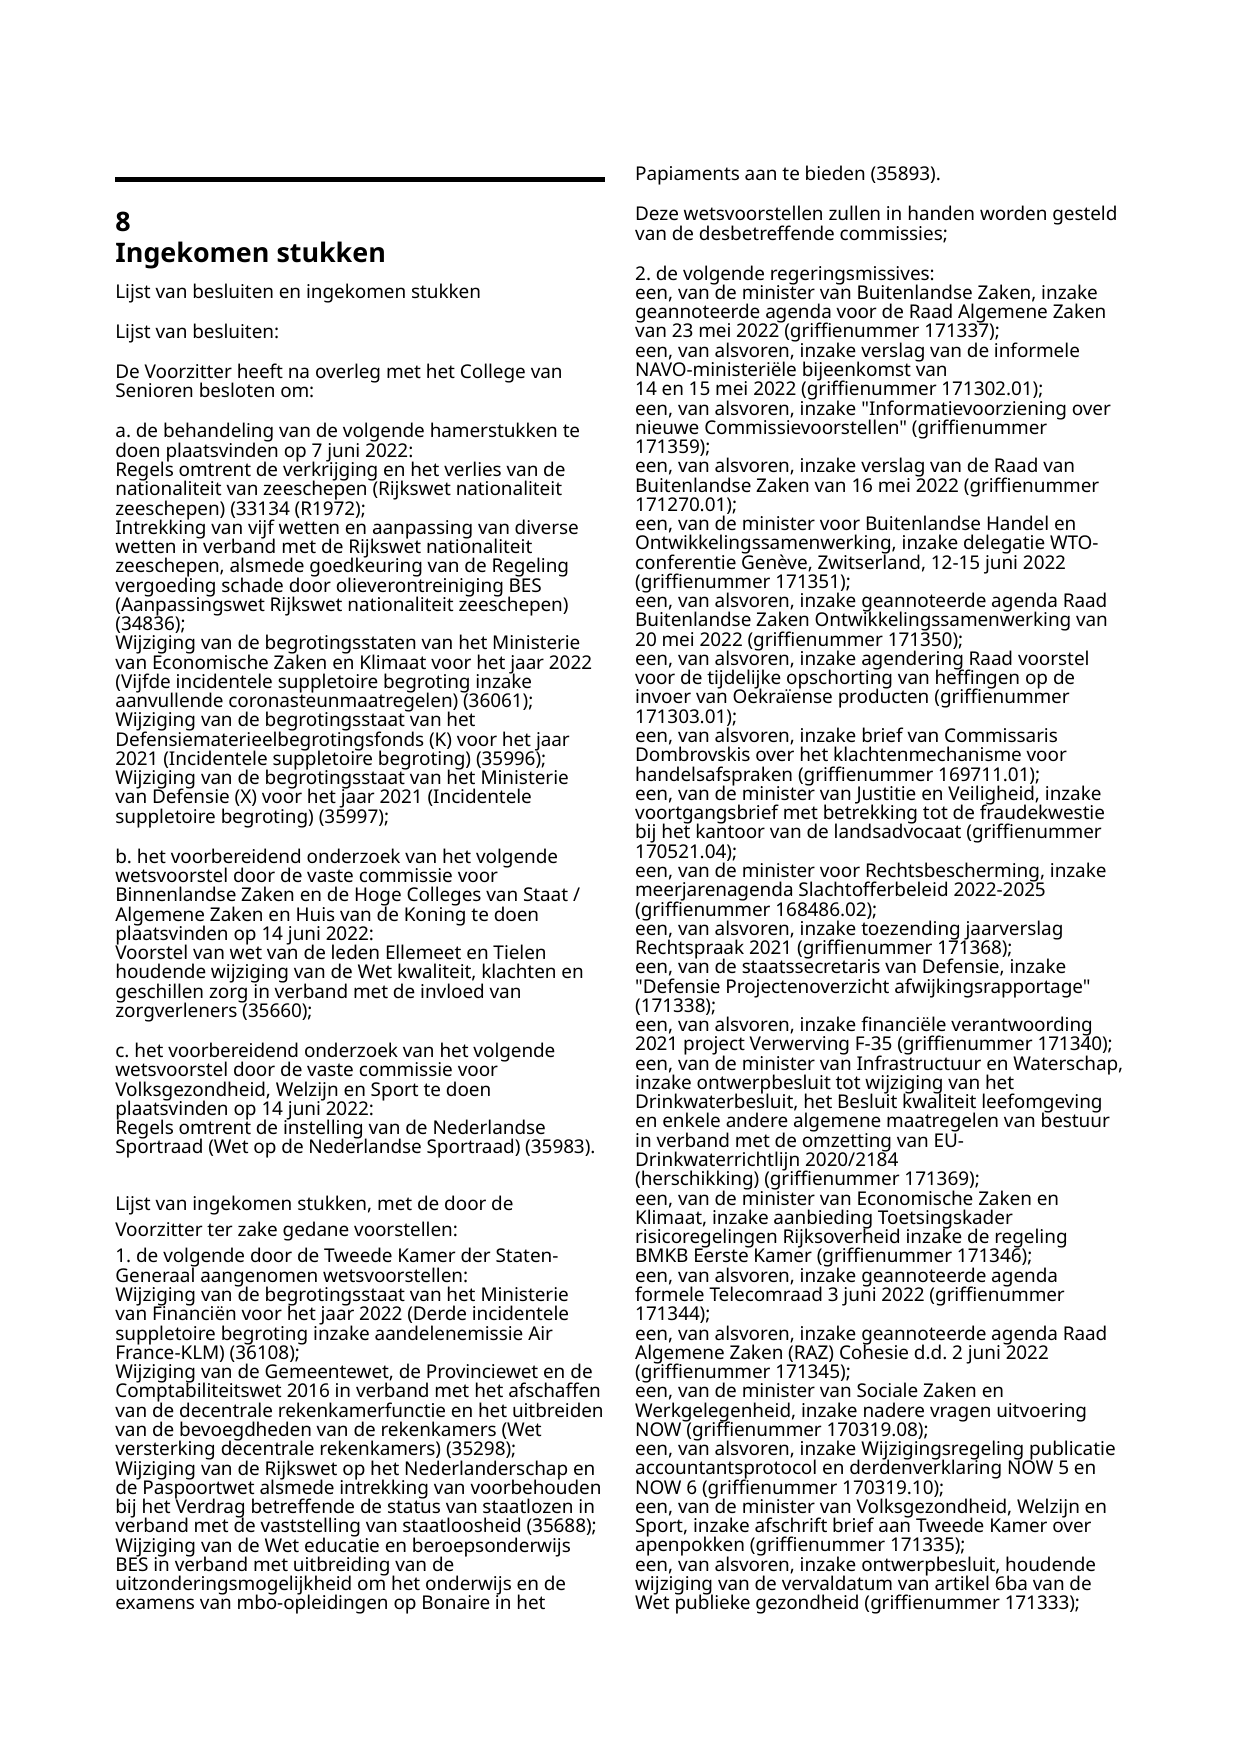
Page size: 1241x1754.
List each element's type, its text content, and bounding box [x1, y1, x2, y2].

text Wijziging van de Wet educatie en beroepsonderwijs BES in verband met uitbreiding van de uitzonderingsmogelijkheid om het onderwijs en de examens van mbo-opleidingen op Bonaire in het [115, 1537, 605, 1614]
text Wijziging van de begrotingsstaat van het Ministerie van Defensie (X) voor het jaar 2021 (Incidentele suppletoire begroting) (35997); [115, 769, 605, 827]
text Regels omtrent de instelling van de Nederlandse Sportraad (Wet op de Nederlandse Sportraad) (35983). [115, 1119, 605, 1158]
text een, van de minister van Economische Zaken en Klimaat, inzake aanbieding Toetsingskader risicoregelingen Rijksoverheid inzake de regeling BMKB Eerste Kamer (griffienummer 171346); [635, 1189, 1125, 1267]
text Wijziging van de begrotingsstaat van het Ministerie van Financiën voor het jaar 2022 (Derde incidentele suppletoire begroting inzake aandelenemissie Air France-KLM) (36108); [115, 1286, 605, 1363]
text een, van alsvoren, inzake Wijzigingsregeling publicatie accountantsprotocol en derdenverklaring NOW 5 en NOW 6 (griffienummer 170319.10); [635, 1440, 1125, 1498]
text een, van alsvoren, inzake toezending jaarverslag Rechtspraak 2021 (griffienummer 171368); [635, 920, 1125, 958]
text 8 [115, 203, 605, 239]
text een, van de minister voor Buitenlandse Handel en Ontwikkelingssamenwerking, inzake delegatie WTO-conferentie Genève, Zwitserland, 12-15 juni 2022 (griffienummer 171351); [635, 515, 1125, 592]
text een, van de staatssecretaris van Defensie, inzake "Defensie Projectenoverzicht afwijkingsrapportage" (171338); [635, 958, 1125, 1016]
text a. de behandeling van de volgende hamerstukken te doen plaatsvinden op 7 juni 2022: [115, 422, 605, 461]
text Lijst van ingekomen stukken, met de door de Voorzitter ter zake gedane voorstellen: [115, 1190, 605, 1242]
text een, van alsvoren, inzake geannoteerde agenda formele Telecomraad 3 juni 2022 (griffienummer 171344); [635, 1267, 1125, 1324]
text Intrekking van vijf wetten en aanpassing van diverse wetten in verband met de Rijkswet nationaliteit zeeschepen, alsmede goedkeuring van de Regeling vergoeding schade door olieverontreiniging BES (Aanpassingswet Rijkswet nationaliteit zeeschepen) (34836); [115, 519, 605, 634]
text 14 en 15 mei 2022 (griffienummer 171302.01); [635, 380, 1125, 399]
text een, van alsvoren, inzake brief van Commissaris Dombrovskis over het klachtenmechanisme voor handelsafspraken (griffienummer 169711.01); [635, 727, 1125, 785]
text een, van alsvoren, inzake financiële verantwoording 2021 project Verwerving F-35 (griffienummer 171340); [635, 1016, 1125, 1055]
text een, van alsvoren, inzake agendering Raad voorstel voor de tijdelijke opschorting van heffingen op de invoer van Oekraïense producten (griffienummer 171303.01); [635, 650, 1125, 727]
text een, van de minister van Justitie en Veiligheid, inzake voortgangsbrief met betrekking tot de fraudekwestie bij het kantoor van de landsadvocaat (griffienummer 170521.04); [635, 785, 1125, 862]
text een, van alsvoren, inzake "Informatievoorziening over nieuwe Commissievoorstellen" (griffienummer 171359); [635, 399, 1125, 457]
text een, van de minister van Infrastructuur en Waterschap, inzake ontwerpbesluit tot wijziging van het Drinkwaterbesluit, het Besluit kwaliteit leefomgeving en enkele andere algemene maatregelen van bestuur in verband met de omzetting van EU-Drinkwaterrichtlijn 2020/2184 [635, 1055, 1125, 1170]
text een, van de minister van Sociale Zaken en Werkgelegenheid, inzake nadere vragen uitvoering NOW (griffienummer 170319.08); [635, 1382, 1125, 1440]
text een, van alsvoren, inzake ontwerpbesluit, houdende wijziging van de vervaldatum van artikel 6ba van de Wet publieke gezondheid (griffienummer 171333); [635, 1556, 1125, 1613]
text b. het voorbereidend onderzoek van het volgende wetsvoorstel door de vaste commissie voor Binnenlandse Zaken en de Hoge Colleges van Staat / Algemene Zaken en Huis van de Koning te doen plaatsvinden op 14 juni 2022: [115, 848, 605, 944]
text Lijst van besluiten: [115, 323, 605, 342]
text Wijziging van de Rijkswet op het Nederlanderschap en de Paspoortwet alsmede intrekking van voorbehouden bij het Verdrag betreffende de status van staatlozen in verband met de vaststelling van staatloosheid (35688); [115, 1459, 605, 1537]
text Ingekomen stukken [115, 239, 605, 283]
text Lijst van besluiten en ingekomen stukken [115, 283, 605, 302]
text een, van de minister van Volksgezondheid, Welzijn en Sport, inzake afschrift brief aan Tweede Kamer over apenpokken (griffienummer 171335); [635, 1498, 1125, 1556]
text een, van alsvoren, inzake geannoteerde agenda Raad Buitenlandse Zaken Ontwikkelingssamenwerking van 20 mei 2022 (griffienummer 171350); [635, 592, 1125, 650]
text Voorstel van wet van de leden Ellemeet en Tielen houdende wijziging van de Wet kwaliteit, klachten en geschillen zorg in verband met de invloed van zorgverleners (35660); [115, 944, 605, 1021]
text (herschikking) (griffienummer 171369); [635, 1170, 1125, 1189]
text Regels omtrent de verkrijging en het verlies van de nationaliteit van zeeschepen (Rijkswet nationaliteit zeeschepen) (33134 (R1972); [115, 461, 605, 519]
text een, van alsvoren, inzake verslag van de informele NAVO-ministeriële bijeenkomst van [635, 342, 1125, 380]
text 1. de volgende door de Tweede Kamer der Staten-Generaal aangenomen wetsvoorstellen: [115, 1247, 605, 1286]
text een, van alsvoren, inzake geannoteerde agenda Raad Algemene Zaken (RAZ) Cohesie d.d. 2 juni 2022 (griffienummer 171345); [635, 1324, 1125, 1382]
text Wijziging van de Gemeentewet, de Provinciewet en de Comptabiliteitswet 2016 in verband met het afschaffen van de decentrale rekenkamerfunctie en het uitbreiden van de bevoegdheden van de rekenkamers (Wet versterking decentrale rekenkamers) (35298); [115, 1363, 605, 1459]
text Wijziging van de begrotingsstaten van het Ministerie van Economische Zaken en Klimaat voor het jaar 2022 (Vijfde incidentele suppletoire begroting inzake aanvullende coronasteunmaatregelen) (36061); [115, 634, 605, 711]
text Deze wetsvoorstellen zullen in handen worden gesteld van de desbetreffende commissies; [635, 205, 1125, 244]
text Papiaments aan te bieden (35893). [635, 165, 1125, 184]
text een, van alsvoren, inzake verslag van de Raad van Buitenlandse Zaken van 16 mei 2022 (griffienummer 171270.01); [635, 457, 1125, 515]
text een, van de minister voor Rechtsbescherming, inzake meerjarenagenda Slachtofferbeleid 2022-2025 (griffienummer 168486.02); [635, 862, 1125, 920]
text 2. de volgende regeringsmissives: [635, 264, 1125, 284]
text c. het voorbereidend onderzoek van het volgende wetsvoorstel door de vaste commissie voor Volksgezondheid, Welzijn en Sport te doen plaatsvinden op 14 juni 2022: [115, 1042, 605, 1119]
text Wijziging van de begrotingsstaat van het Defensiematerieelbegrotingsfonds (K) voor het jaar 2021 (Incidentele suppletoire begroting) (35996); [115, 711, 605, 769]
text een, van de minister van Buitenlandse Zaken, inzake geannoteerde agenda voor de Raad Algemene Zaken van 23 mei 2022 (griffienummer 171337); [635, 284, 1125, 342]
text De Voorzitter heeft na overleg met het College van Senioren besloten om: [115, 363, 605, 402]
